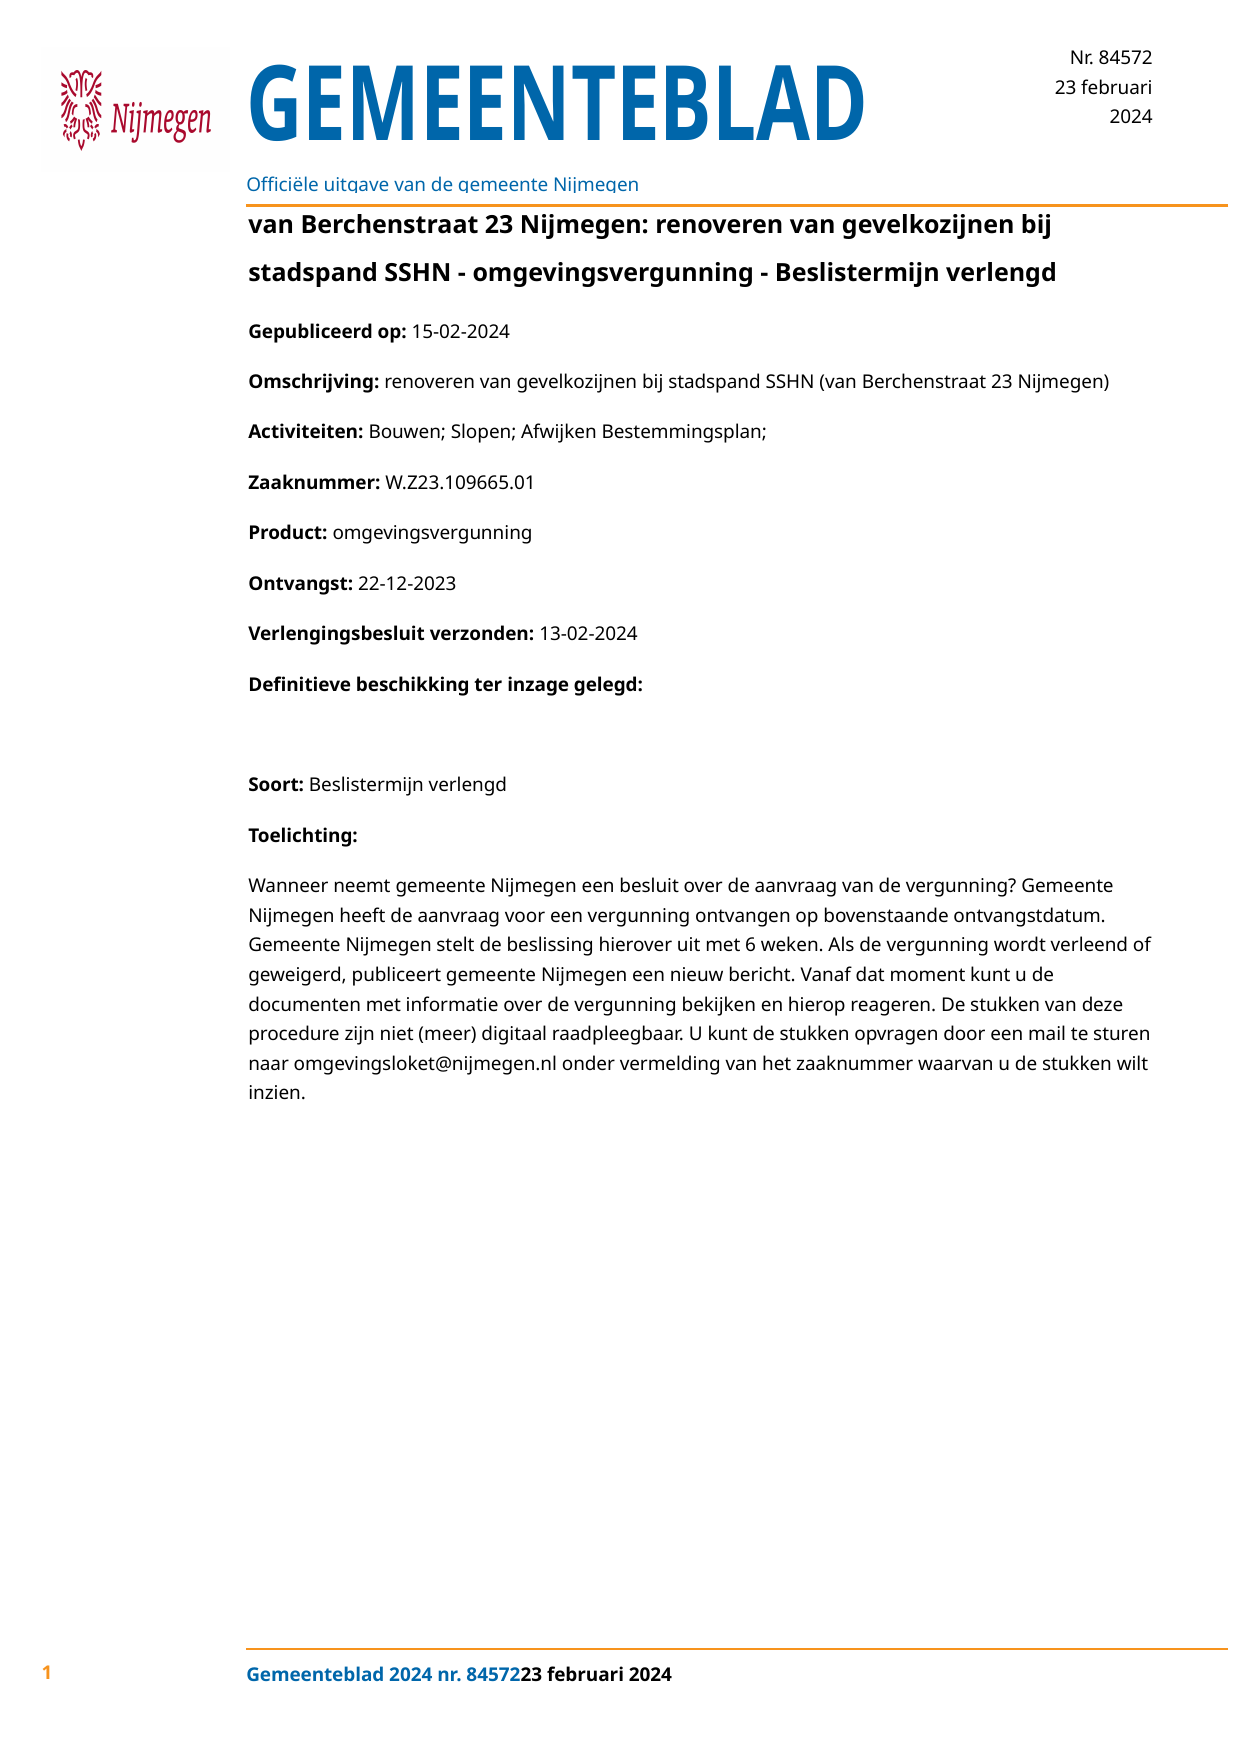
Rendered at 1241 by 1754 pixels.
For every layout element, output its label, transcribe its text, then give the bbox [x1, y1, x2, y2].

text van Berchenstraat 23 Nijmegen: renoveren van gevelkozijnen bij stadspand SSHN - omgevingsvergunning - Beslistermijn verlengd [248, 207, 1152, 288]
text Zaaknummer: W.Z23.109665.01 [248, 469, 1152, 495]
text Omschrijving: renoveren van gevelkozijnen bij stadspand SSHN (van Berchenstraat 23 Nijmegen) [248, 368, 1152, 394]
text Product: omgevingsvergunning [248, 519, 1152, 545]
text Verlengingsbesluit verzonden: 13-02-2024 [248, 620, 1152, 646]
text Soort: Beslistermijn verlengd [248, 772, 1152, 797]
picture [41, 47, 231, 172]
text Wanneer neemt gemeente Nijmegen een besluit over de aanvraag van de vergunning? Gemeente Nijmegen heeft de aanvraag voor een vergunning ontvangen op bovenstaande ontvangstdatum. Gemeente Nijmegen stelt de beslissing hierover uit met 6 weken. Als de vergunning wordt verleend of geweigerd, publiceert gemeente Nijmegen een nieuw bericht. Vanaf dat moment kunt u de documenten met informatie over de vergunning bekijken en hierop reageren. De stukken van deze procedure zijn niet (meer) digitaal raadpleegbaar. U kunt de stukken opvragen door een mail te sturen naar omgevingsloket@nijmegen.nl onder vermelding van het zaaknummer waarvan u de stukken wilt inzien. [248, 872, 1152, 1105]
text Activiteiten: Bouwen; Slopen; Afwijken Bestemmingsplan; [248, 419, 1152, 444]
text Toelichting: [248, 822, 1152, 848]
text Ontvangst: 22-12-2023 [248, 570, 1152, 596]
text Gepubliceerd op: 15-02-2024 [248, 318, 1152, 344]
text Definitieve beschikking ter inzage gelegd: [248, 671, 1152, 697]
